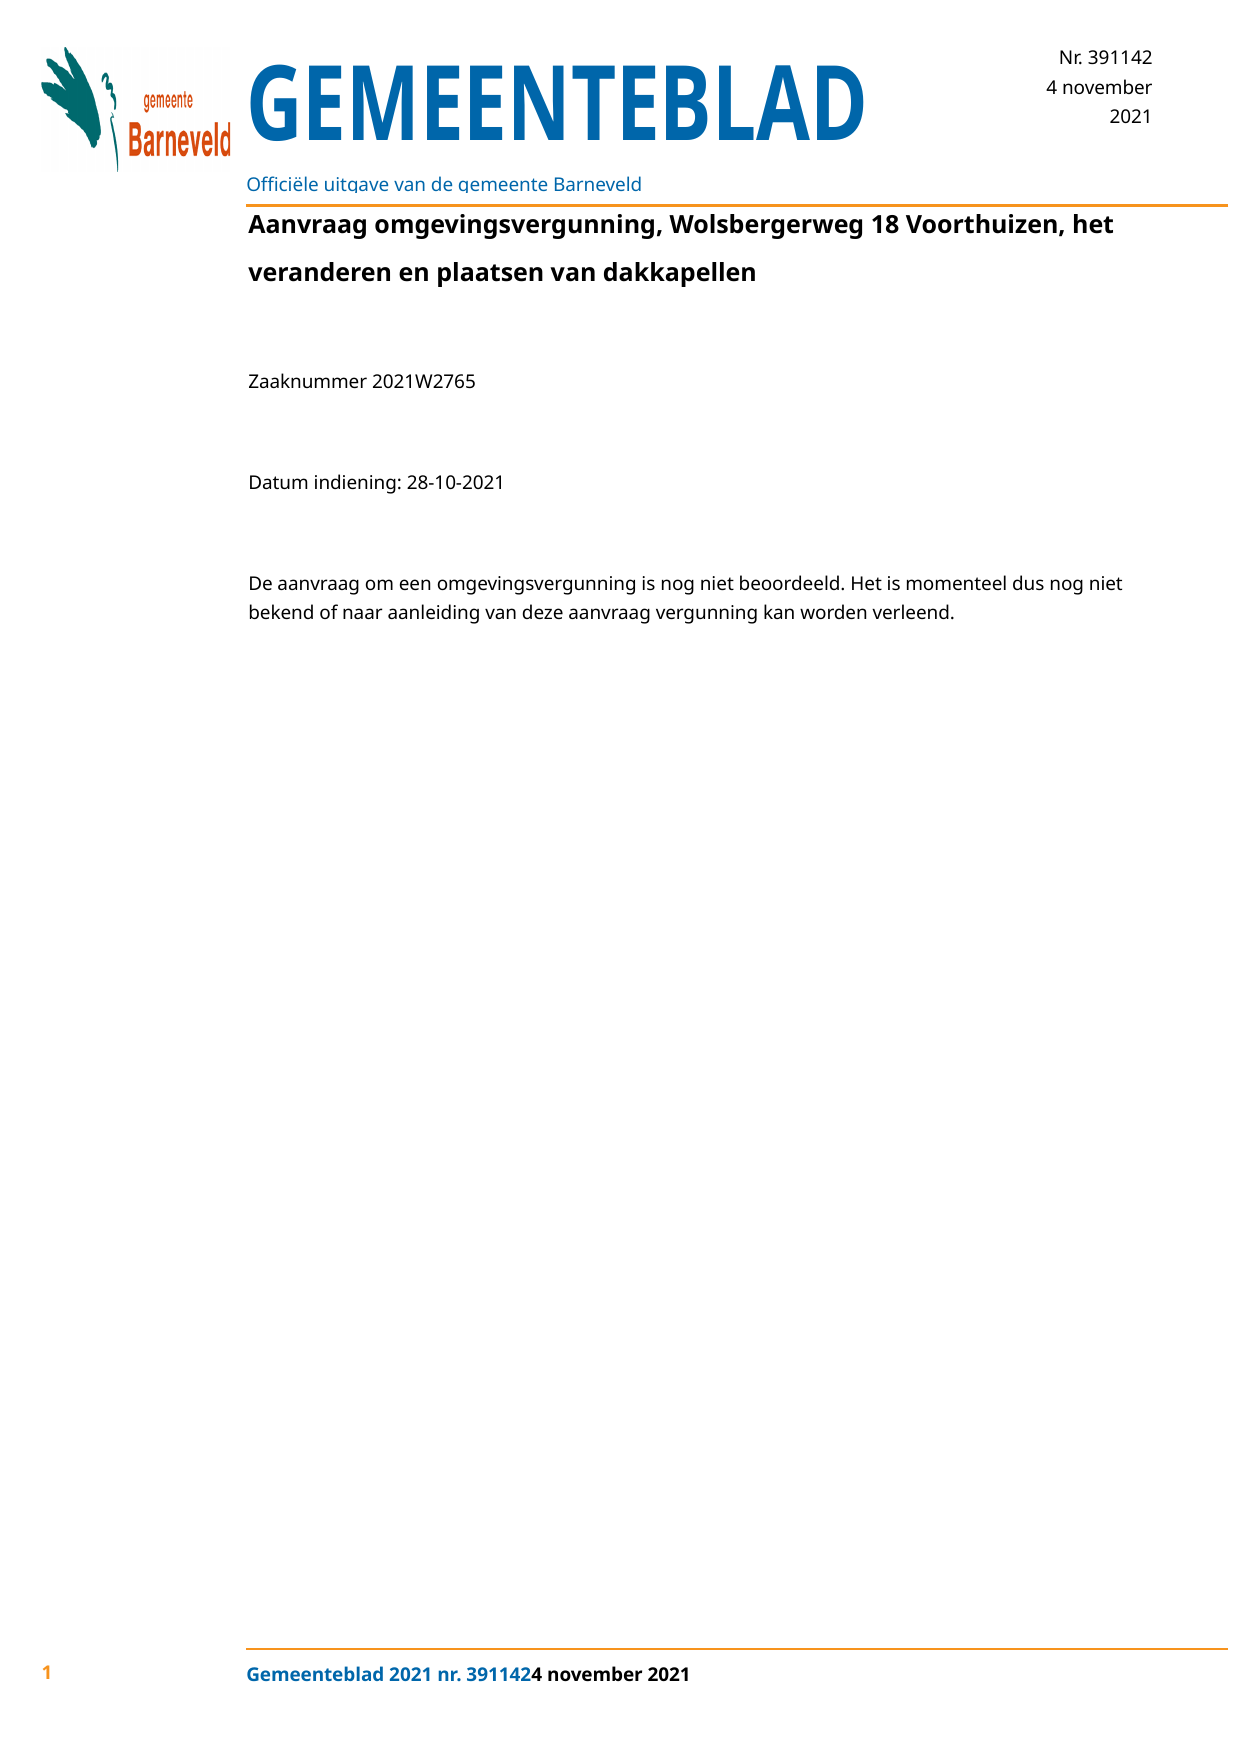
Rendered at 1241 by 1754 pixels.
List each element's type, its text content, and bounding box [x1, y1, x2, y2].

text Zaaknummer 2021W2765 [248, 368, 1152, 394]
text De aanvraag om een omgevingsvergunning is nog niet beoordeeld. Het is momenteel dus nog niet bekend of naar aanleiding van deze aanvraag vergunning kan worden verleend. [248, 570, 1152, 625]
text Aanvraag omgevingsvergunning, Wolsbergerweg 18 Voorthuizen, het veranderen en plaatsen van dakkapellen [248, 207, 1152, 288]
text Datum indiening: 28-10-2021 [248, 469, 1152, 495]
picture [41, 47, 231, 172]
